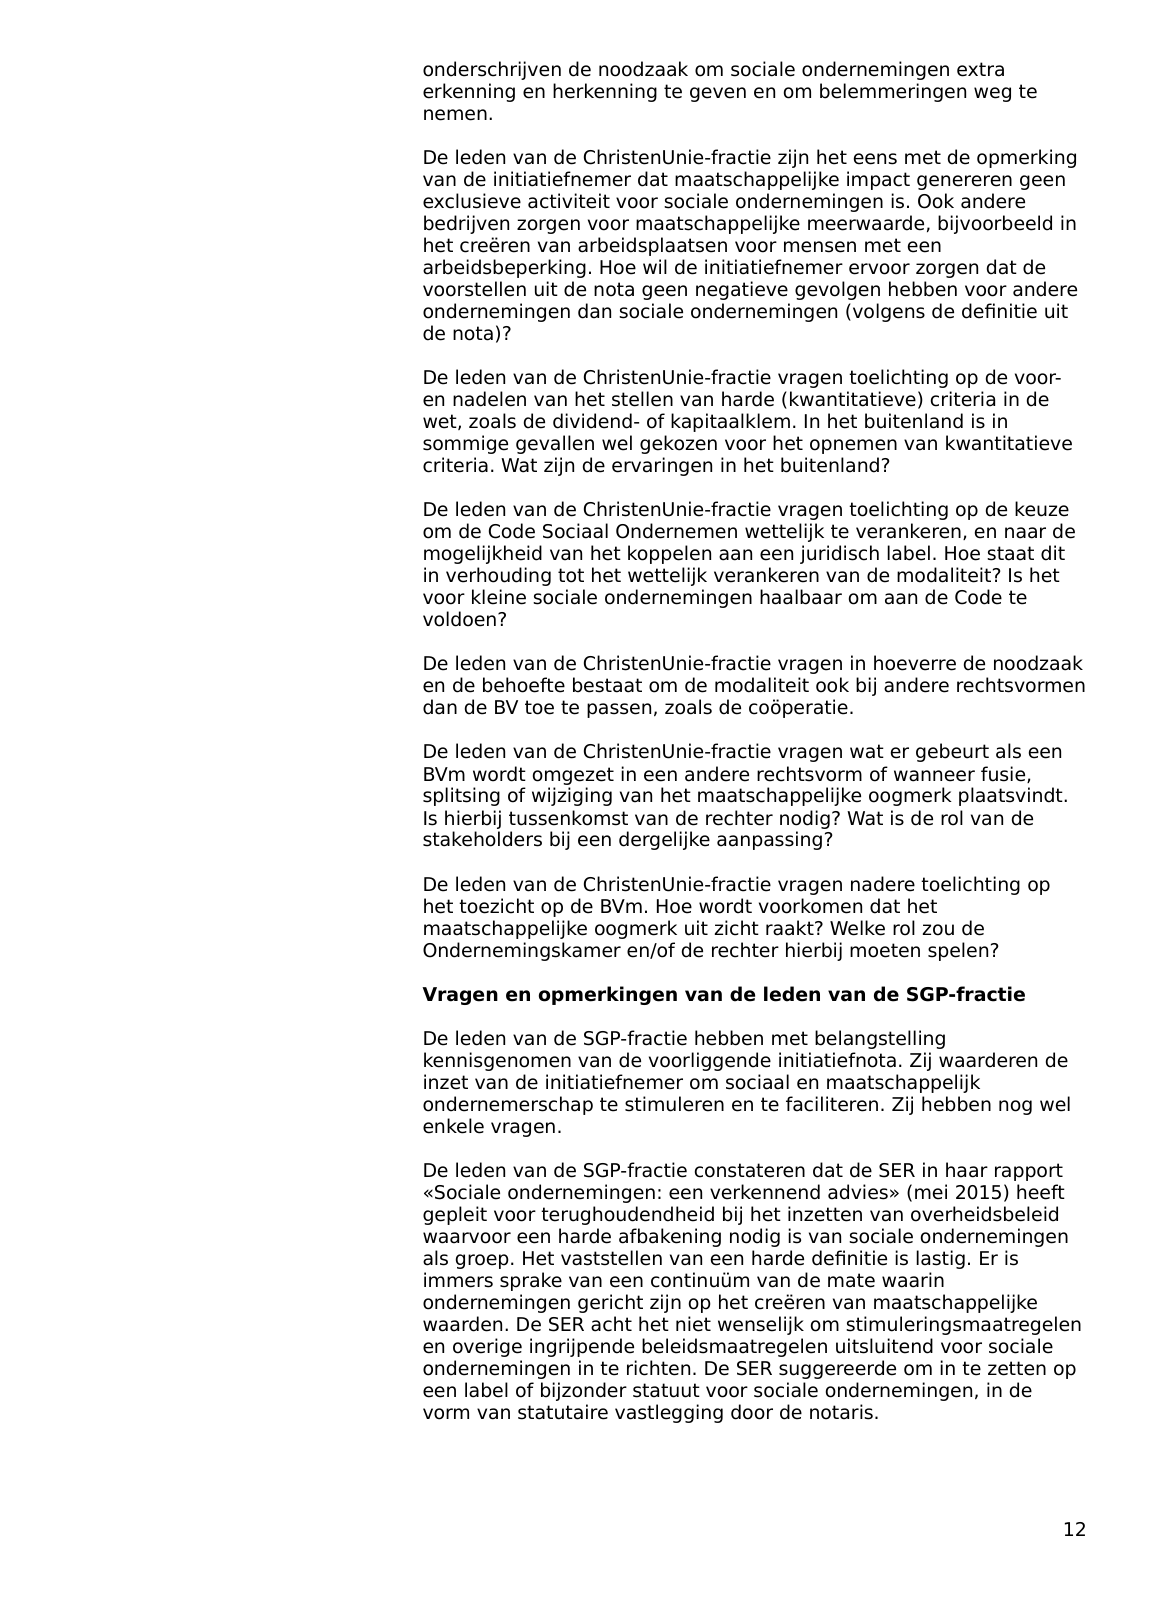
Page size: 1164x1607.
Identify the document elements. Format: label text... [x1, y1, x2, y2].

text De leden van de ChristenUnie-fractie vragen in hoeverre de noodzaak en de behoefte bestaat om de modaliteit ook bij andere rechtsvormen dan de BV toe te passen, zoals de coöperatie. [422, 653, 1087, 719]
text De leden van de ChristenUnie-fractie zijn het eens met de opmerking van de initiatiefnemer dat maatschappelijke impact genereren geen exclusieve activiteit voor sociale ondernemingen is. Ook andere bedrijven zorgen voor maatschappelijke meerwaarde, bijvoorbeeld in het creëren van arbeidsplaatsen voor mensen met een arbeidsbeperking. Hoe wil de initiatiefnemer ervoor zorgen dat de voorstellen uit de nota geen negatieve gevolgen hebben voor andere ondernemingen dan sociale ondernemingen (volgens de definitie uit de nota)? [422, 147, 1087, 345]
subtitle Vragen en opmerkingen van de leden van de SGP-fractie [422, 984, 1087, 1006]
text De leden van de ChristenUnie-fractie vragen toelichting op de keuze om de Code Sociaal Ondernemen wettelijk te verankeren, en naar de mogelijkheid van het koppelen aan een juridisch label. Hoe staat dit in verhouding tot het wettelijk verankeren van de modaliteit? Is het voor kleine sociale ondernemingen haalbaar om aan de Code te voldoen? [422, 499, 1087, 631]
text De leden van de ChristenUnie-fractie vragen nadere toelichting op het toezicht op de BVm. Hoe wordt voorkomen dat het maatschappelijke oogmerk uit zicht raakt? Welke rol zou de Ondernemingskamer en/of de rechter hierbij moeten spelen? [422, 873, 1087, 961]
text De leden van de SGP-fractie constateren dat de SER in haar rapport «Sociale ondernemingen: een verkennend advies» (mei 2015) heeft gepleit voor terughoudendheid bij het inzetten van overheidsbeleid waarvoor een harde afbakening nodig is van sociale ondernemingen als groep. Het vaststellen van een harde definitie is lastig. Er is immers sprake van een continuüm van de mate waarin ondernemingen gericht zijn op het creëren van maatschappelijke waarden. De SER acht het niet wenselijk om stimuleringsmaatregelen en overige ingrijpende beleidsmaatregelen uitsluitend voor sociale ondernemingen in te richten. De SER suggereerde om in te zetten op een label of bijzonder statuut voor sociale ondernemingen, in de vorm van statutaire vastlegging door de notaris. [422, 1160, 1087, 1424]
text De leden van de ChristenUnie-fractie vragen wat er gebeurt als een BVm wordt omgezet in een andere rechtsvorm of wanneer fusie, splitsing of wijziging van het maatschappelijke oogmerk plaatsvindt. Is hierbij tussenkomst van de rechter nodig? Wat is de rol van de stakeholders bij een dergelijke aanpassing? [422, 741, 1087, 851]
text De leden van de ChristenUnie-fractie vragen toelichting op de voor- en nadelen van het stellen van harde (kwantitatieve) criteria in de wet, zoals de dividend- of kapitaalklem. In het buitenland is in sommige gevallen wel gekozen voor het opnemen van kwantitatieve criteria. Wat zijn de ervaringen in het buitenland? [422, 367, 1087, 477]
text De leden van de SGP-fractie hebben met belangstelling kennisgenomen van de voorliggende initiatiefnota. Zij waarderen de inzet van de initiatiefnemer om sociaal en maatschappelijk ondernemerschap te stimuleren en te faciliteren. Zij hebben nog wel enkele vragen. [422, 1028, 1087, 1138]
text onderschrijven de noodzaak om sociale ondernemingen extra erkenning en herkenning te geven en om belemmeringen weg te nemen. [422, 59, 1087, 125]
